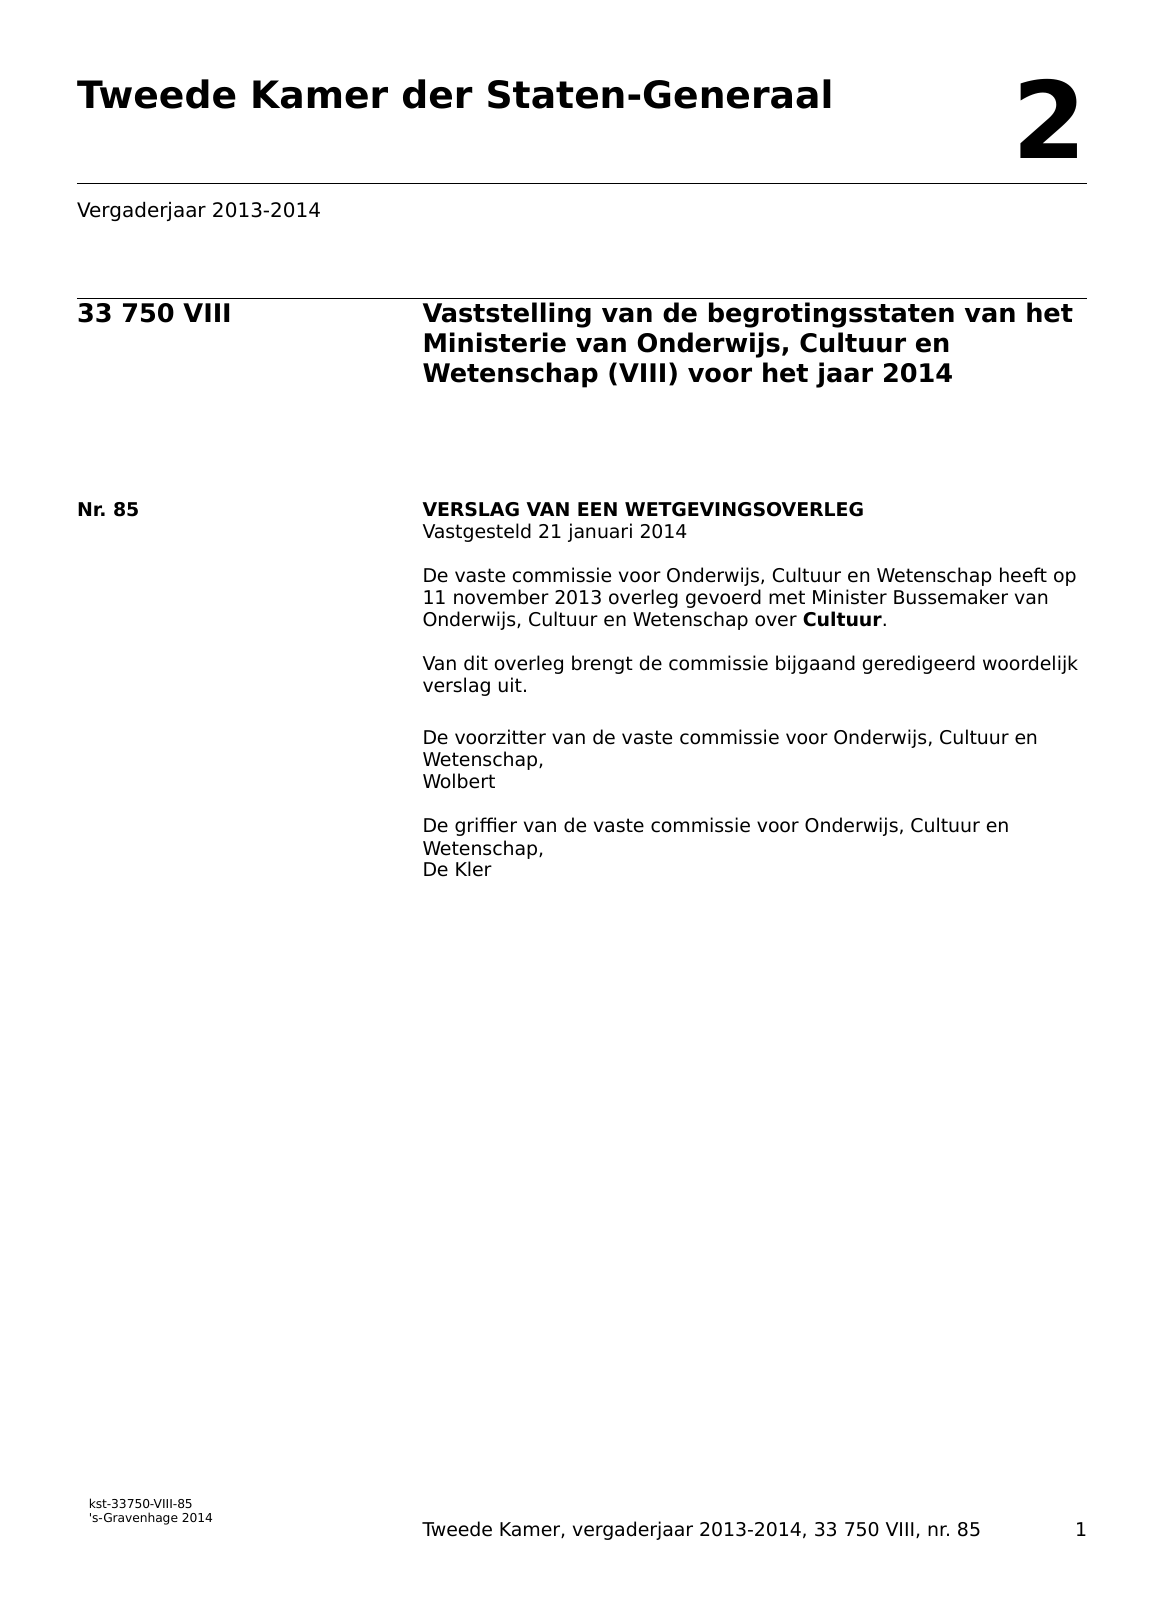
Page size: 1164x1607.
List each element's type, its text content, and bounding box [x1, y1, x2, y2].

subtitle 33 750 VIII Vaststelling van de begrotingsstaten van het Ministerie van Onderwijs, Cultuur en Wetenschap (VIII) voor het jaar 2014 [77, 299, 1087, 388]
text De griffier van de vaste commissie voor Onderwijs, Cultuur en Wetenschap, De Kler [422, 815, 1087, 881]
text Van dit overleg brengt de commissie bijgaand geredigeerd woordelijk verslag uit. [422, 653, 1087, 697]
table_header 2 [886, 59, 1087, 183]
table_cell Vergaderjaar 2013-2014 [77, 184, 1087, 298]
text kst-33750-VIII-85 [88, 1497, 323, 1511]
text 's-Gravenhage 2014 [88, 1511, 323, 1525]
text De voorzitter van de vaste commissie voor Onderwijs, Cultuur en Wetenschap, Wolbert [422, 727, 1087, 793]
table_header Tweede Kamer der Staten-Generaal [77, 59, 886, 183]
text Vastgesteld 21 januari 2014 [422, 521, 1087, 543]
subtitle Nr. 85 VERSLAG VAN EEN WETGEVINGSOVERLEG [77, 499, 1087, 521]
text De vaste commissie voor Onderwijs, Cultuur en Wetenschap heeft op 11 november 2013 overleg gevoerd met Minister Bussemaker van Onderwijs, Cultuur en Wetenschap over Cultuur. [422, 565, 1087, 631]
